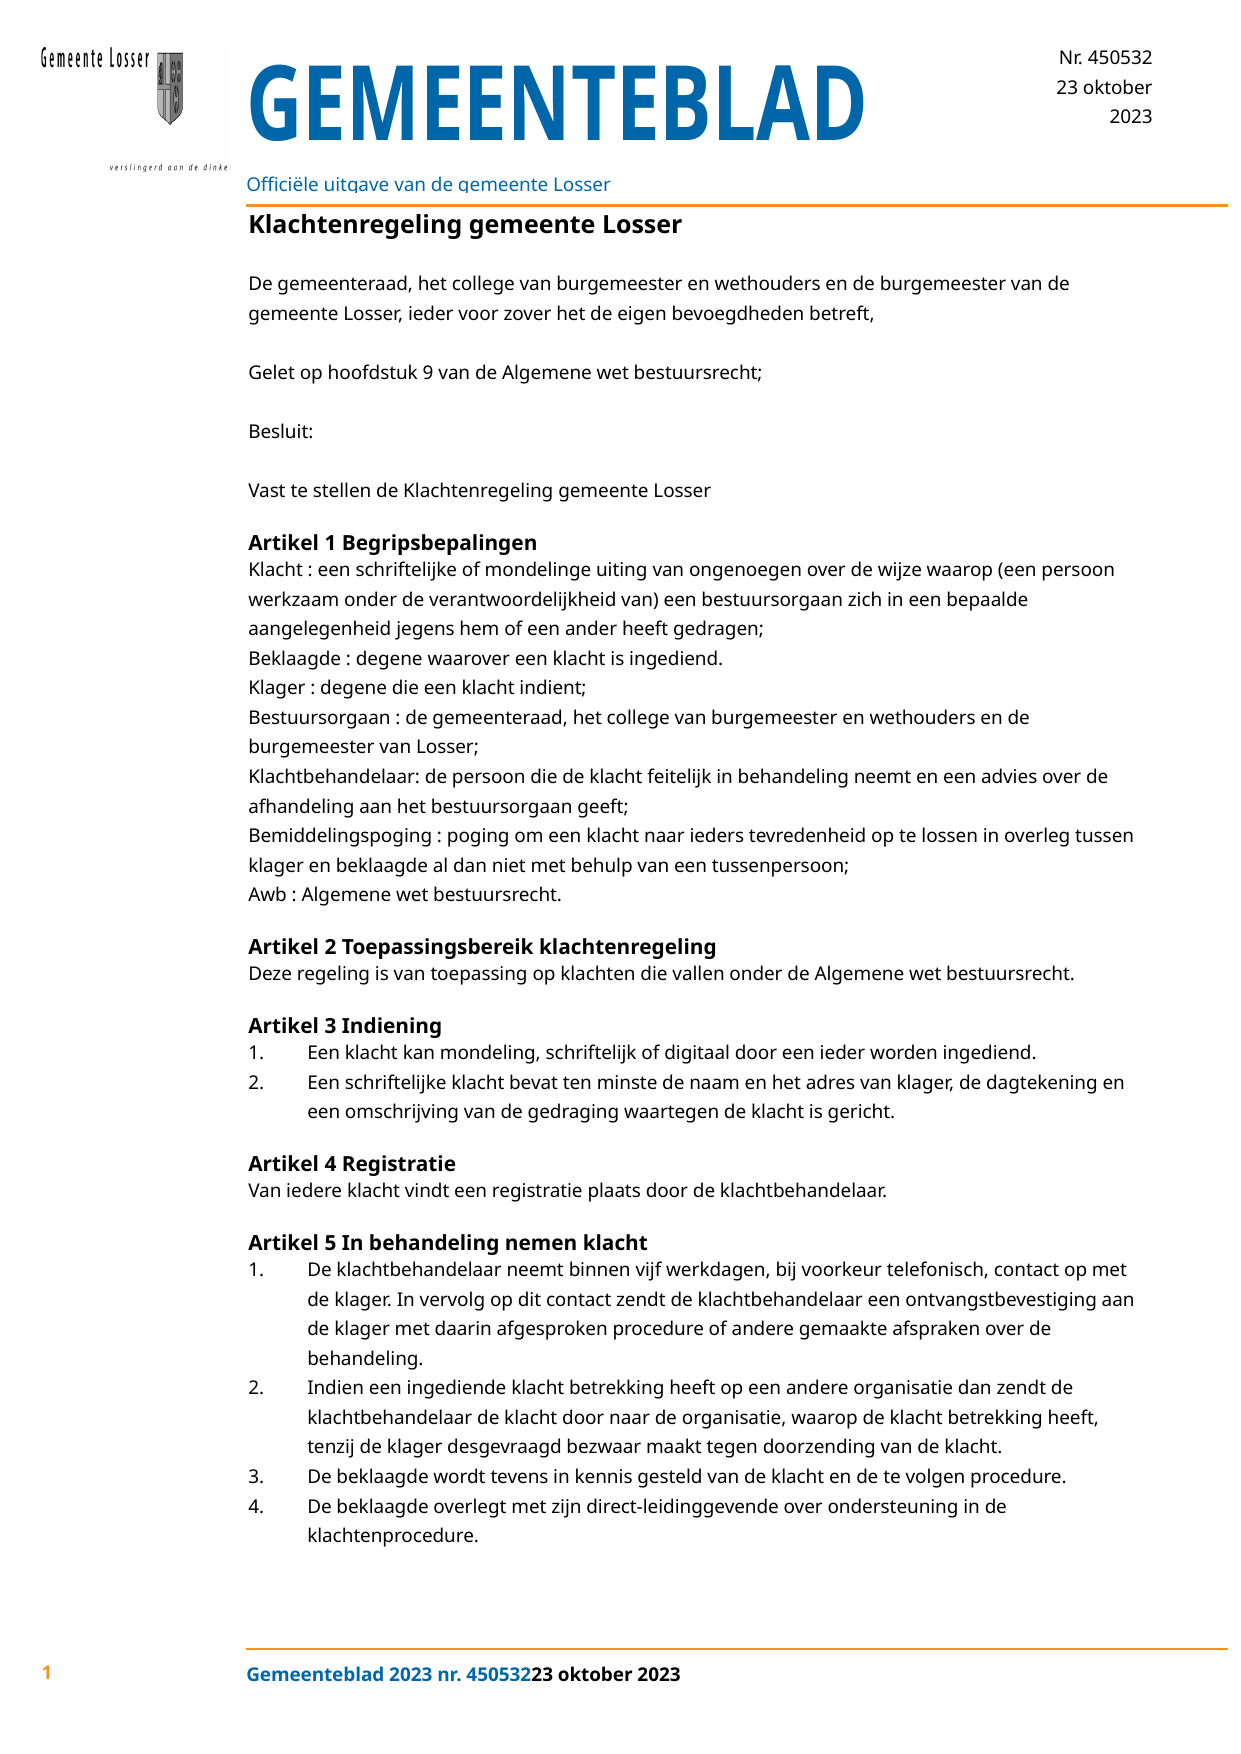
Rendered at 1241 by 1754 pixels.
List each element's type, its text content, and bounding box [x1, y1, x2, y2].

text Deze regeling is van toepassing op klachten die vallen onder de Algemene wet bestuursrecht. [248, 961, 1152, 986]
list De beklaagde overlegt met zijn direct-leidinggevende over ondersteuning in de klachtenprocedure. [248, 1493, 1152, 1548]
text Awb : Algemene wet bestuursrecht. [248, 882, 1152, 907]
list De beklaagde wordt tevens in kennis gesteld van de klacht en de te volgen procedure. [248, 1463, 1152, 1489]
text Klachtenregeling gemeente Losser [248, 207, 1152, 241]
text Klachtbehandelaar: de persoon die de klacht feitelijk in behandeling neemt en een advies over de afhandeling aan het bestuursorgaan geeft; [248, 763, 1152, 819]
text Klacht : een schriftelijke of mondelinge uiting van ongenoegen over de wijze waarop (een persoon werkzaam onder de verantwoordelijkheid van) een bestuursorgaan zich in een bepaalde aangelegenheid jegens hem of een ander heeft gedragen; [248, 556, 1152, 641]
text Bemiddelingspoging : poging om een klacht naar ieders tevredenheid op te lossen in overleg tussen klager en beklaagde al dan niet met behulp van een tussenpersoon; [248, 822, 1152, 878]
text Bestuursorgaan : de gemeenteraad, het college van burgemeester en wethouders en de burgemeester van Losser; [248, 704, 1152, 759]
text Klager : degene die een klacht indient; [248, 674, 1152, 700]
text Besluit: [248, 418, 1152, 444]
picture [41, 47, 231, 172]
text Artikel 4 Registratie [248, 1149, 1152, 1177]
text Artikel 5 In behandeling nemen klacht [248, 1228, 1152, 1256]
text Artikel 3 Indiening [248, 1011, 1152, 1039]
text Gelet op hoofdstuk 9 van de Algemene wet bestuursrecht; [248, 359, 1152, 385]
text Beklaagde : degene waarover een klacht is ingediend. [248, 645, 1152, 671]
text De gemeenteraad, het college van burgemeester en wethouders en de burgemeester van de gemeente Losser, ieder voor zover het de eigen bevoegdheden betreft, [248, 270, 1152, 326]
list Een schriftelijke klacht bevat ten minste de naam en het adres van klager, de dagtekening en een omschrijving van de gedraging waartegen de klacht is gericht. [248, 1069, 1152, 1124]
text Vast te stellen de Klachtenregeling gemeente Losser [248, 477, 1152, 503]
text Van iedere klacht vindt een registratie plaats door de klachtbehandelaar. [248, 1177, 1152, 1203]
text Artikel 1 Begripsbepalingen [248, 528, 1152, 556]
list Indien een ingediende klacht betrekking heeft op een andere organisatie dan zendt de klachtbehandelaar de klacht door naar de organisatie, waarop de klacht betrekking heeft, tenzij de klager desgevraagd bezwaar maakt tegen doorzending van de klacht. [248, 1374, 1152, 1459]
list De klachtbehandelaar neemt binnen vijf werkdagen, bij voorkeur telefonisch, contact op met de klager. In vervolg op dit contact zendt de klachtbehandelaar een ontvangstbevestiging aan de klager met daarin afgesproken procedure of andere gemaakte afspraken over de behandeling. [248, 1256, 1152, 1371]
text Artikel 2 Toepassingsbereik klachtenregeling [248, 932, 1152, 961]
list Een klacht kan mondeling, schriftelijk of digitaal door een ieder worden ingediend. [248, 1039, 1152, 1065]
